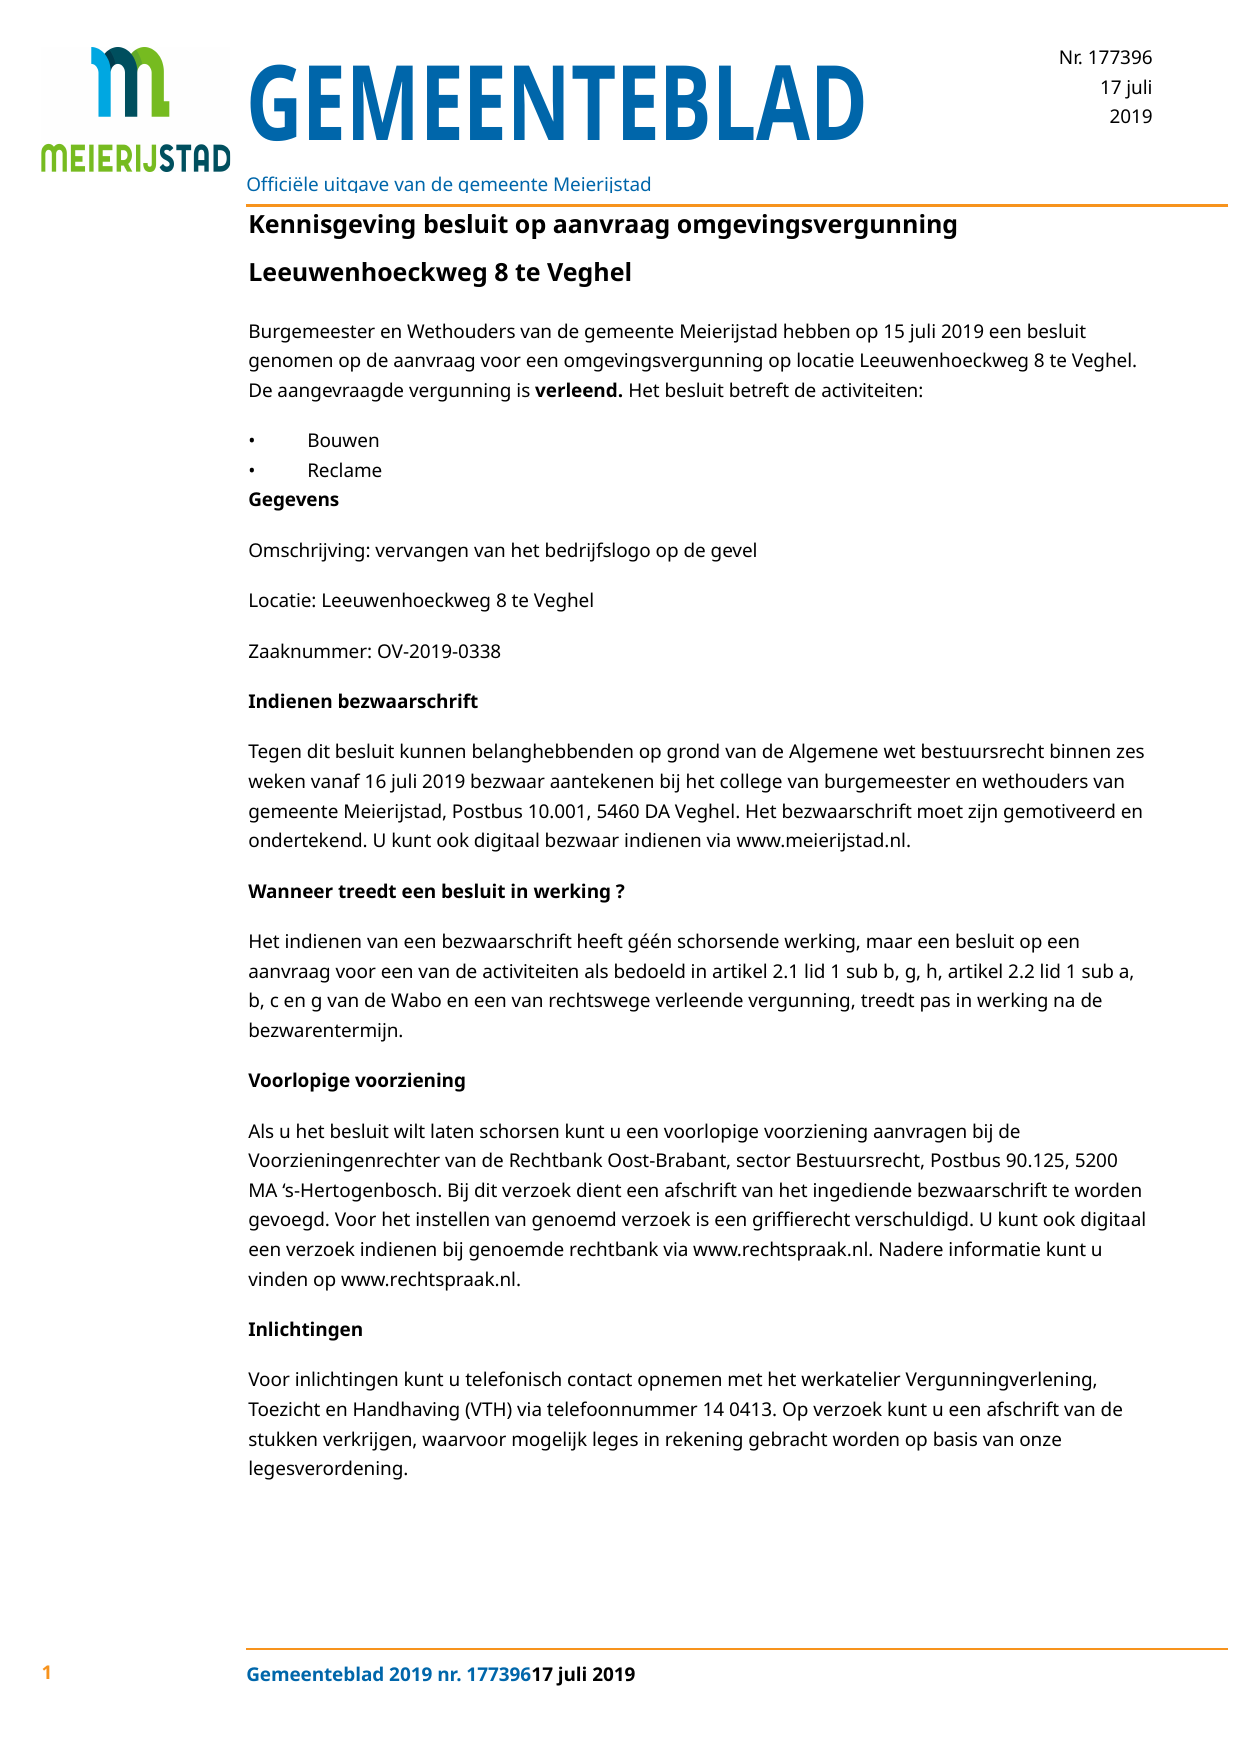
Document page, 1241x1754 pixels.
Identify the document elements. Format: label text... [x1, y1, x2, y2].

text Indienen bezwaarschrift [248, 688, 1152, 714]
text Als u het besluit wilt laten schorsen kunt u een voorlopige voorziening aanvragen bij de Voorzieningenrechter van de Rechtbank Oost-Brabant, sector Bestuursrecht, Postbus 90.125, 5200 MA ‘s-Hertogenbosch. Bij dit verzoek dient een afschrift van het ingediende bezwaarschrift te worden gevoegd. Voor het instellen van genoemd verzoek is een griffierecht verschuldigd. U kunt ook digitaal een verzoek indienen bij genoemde rechtbank via www.rechtspraak.nl. Nadere informatie kunt u vinden op www.rechtspraak.nl. [248, 1118, 1152, 1292]
text Zaaknummer: OV-2019-0338 [248, 638, 1152, 664]
list Bouwen [248, 427, 1152, 453]
text Wanneer treedt een besluit in werking ? [248, 878, 1152, 904]
text Inlichtingen [248, 1316, 1152, 1342]
text Gegevens [248, 487, 1152, 512]
text Kennisgeving besluit op aanvraag omgevingsvergunning Leeuwenhoeckweg 8 te Veghel [248, 207, 1152, 288]
text Voor inlichtingen kunt u telefonisch contact opnemen met het werkatelier Vergunningverlening, Toezicht en Handhaving (VTH) via telefoonnummer 14 0413. Op verzoek kunt u een afschrift van de stukken verkrijgen, waarvoor mogelijk leges in rekening gebracht worden op basis van onze legesverordening. [248, 1367, 1152, 1481]
text Voorlopige voorziening [248, 1067, 1152, 1093]
text Tegen dit besluit kunnen belanghebbenden op grond van de Algemene wet bestuursrecht binnen zes weken vanaf 16 juli 2019 bezwaar aantekenen bij het college van burgemeester en wethouders van gemeente Meierijstad, Postbus 10.001, 5460 DA Veghel. Het bezwaarschrift moet zijn gemotiveerd en ondertekend. U kunt ook digitaal bezwaar indienen via www.meierijstad.nl. [248, 739, 1152, 853]
text Locatie: Leeuwenhoeckweg 8 te Veghel [248, 587, 1152, 613]
text Omschrijving: vervangen van het bedrijfslogo op de gevel [248, 537, 1152, 563]
text Burgemeester en Wethouders van de gemeente Meierijstad hebben op 15 juli 2019 een besluit genomen op de aanvraag voor een omgevingsvergunning op locatie Leeuwenhoeckweg 8 te Veghel. De aangevraagde vergunning is verleend. Het besluit betreft de activiteiten: [248, 318, 1152, 403]
text Het indienen van een bezwaarschrift heeft géén schorsende werking, maar een besluit op een aanvraag voor een van de activiteiten als bedoeld in artikel 2.1 lid 1 sub b, g, h, artikel 2.2 lid 1 sub a, b, c en g van de Wabo en een van rechtswege verleende vergunning, treedt pas in werking na de bezwarentermijn. [248, 928, 1152, 1043]
list Reclame [248, 457, 1152, 483]
picture [41, 47, 231, 172]
